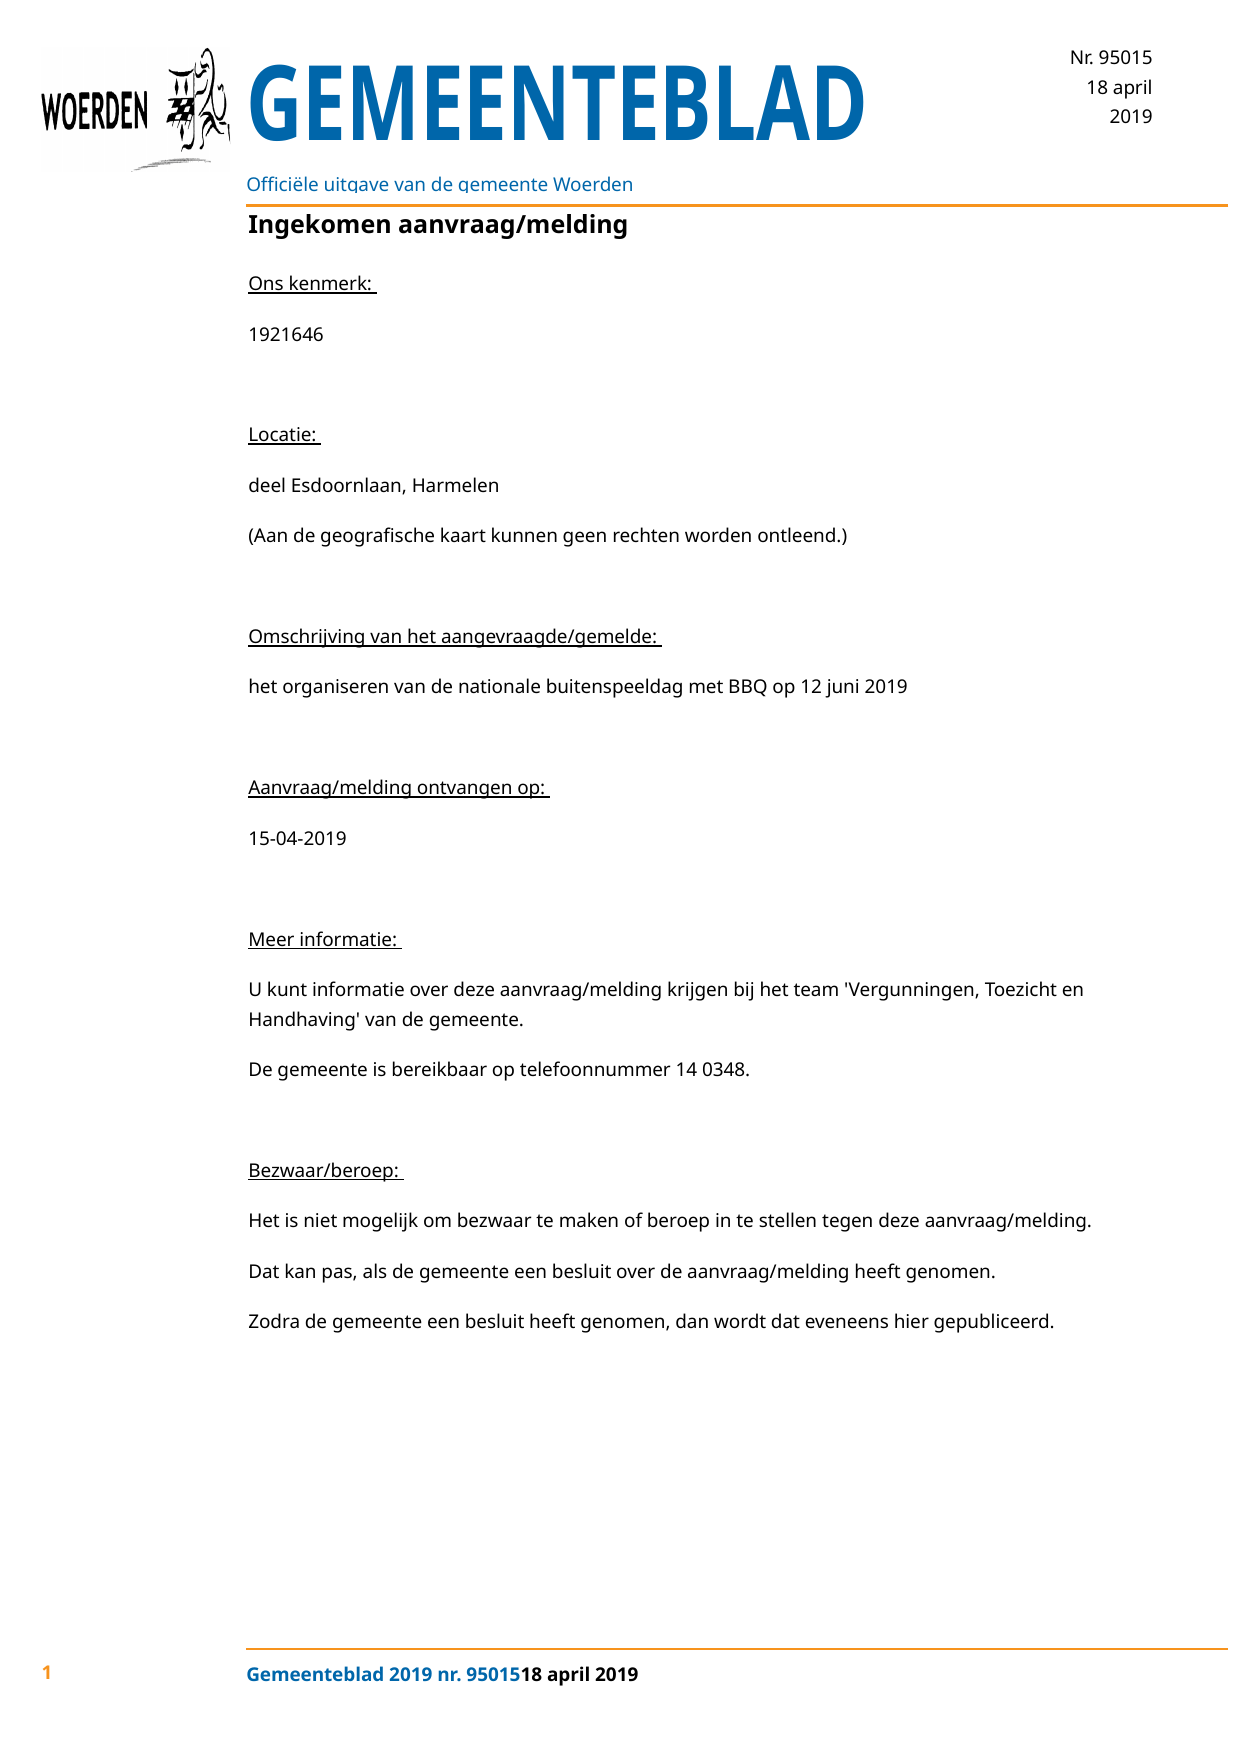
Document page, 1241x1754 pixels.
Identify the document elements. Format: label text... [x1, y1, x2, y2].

text Ons kenmerk: [248, 270, 1152, 296]
text De gemeente is bereikbaar op telefoonnummer 14 0348. [248, 1056, 1152, 1082]
text het organiseren van de nationale buitenspeeldag met BBQ op 12 juni 2019 [248, 674, 1152, 699]
text 15-04-2019 [248, 825, 1152, 851]
text (Aan de geografische kaart kunnen geen rechten worden ontleend.) [248, 522, 1152, 548]
text deel Esdoornlaan, Harmelen [248, 472, 1152, 498]
text Dat kan pas, als de gemeente een besluit over de aanvraag/melding heeft genomen. [248, 1258, 1152, 1283]
text Bezwaar/beroep: [248, 1157, 1152, 1183]
text Locatie: [248, 422, 1152, 447]
text Omschrijving van het aangevraagde/gemelde: [248, 623, 1152, 649]
picture [41, 47, 231, 172]
text U kunt informatie over deze aanvraag/melding krijgen bij het team 'Vergunningen, Toezicht en Handhaving' van de gemeente. [248, 976, 1152, 1031]
text 1921646 [248, 321, 1152, 346]
text Aanvraag/melding ontvangen op: [248, 774, 1152, 800]
text Ingekomen aanvraag/melding [248, 207, 1152, 241]
text Zodra de gemeente een besluit heeft genomen, dan wordt dat eveneens hier gepubliceerd. [248, 1308, 1152, 1334]
text Meer informatie: [248, 926, 1152, 951]
text Het is niet mogelijk om bezwaar te maken of beroep in te stellen tegen deze aanvraag/melding. [248, 1207, 1152, 1233]
